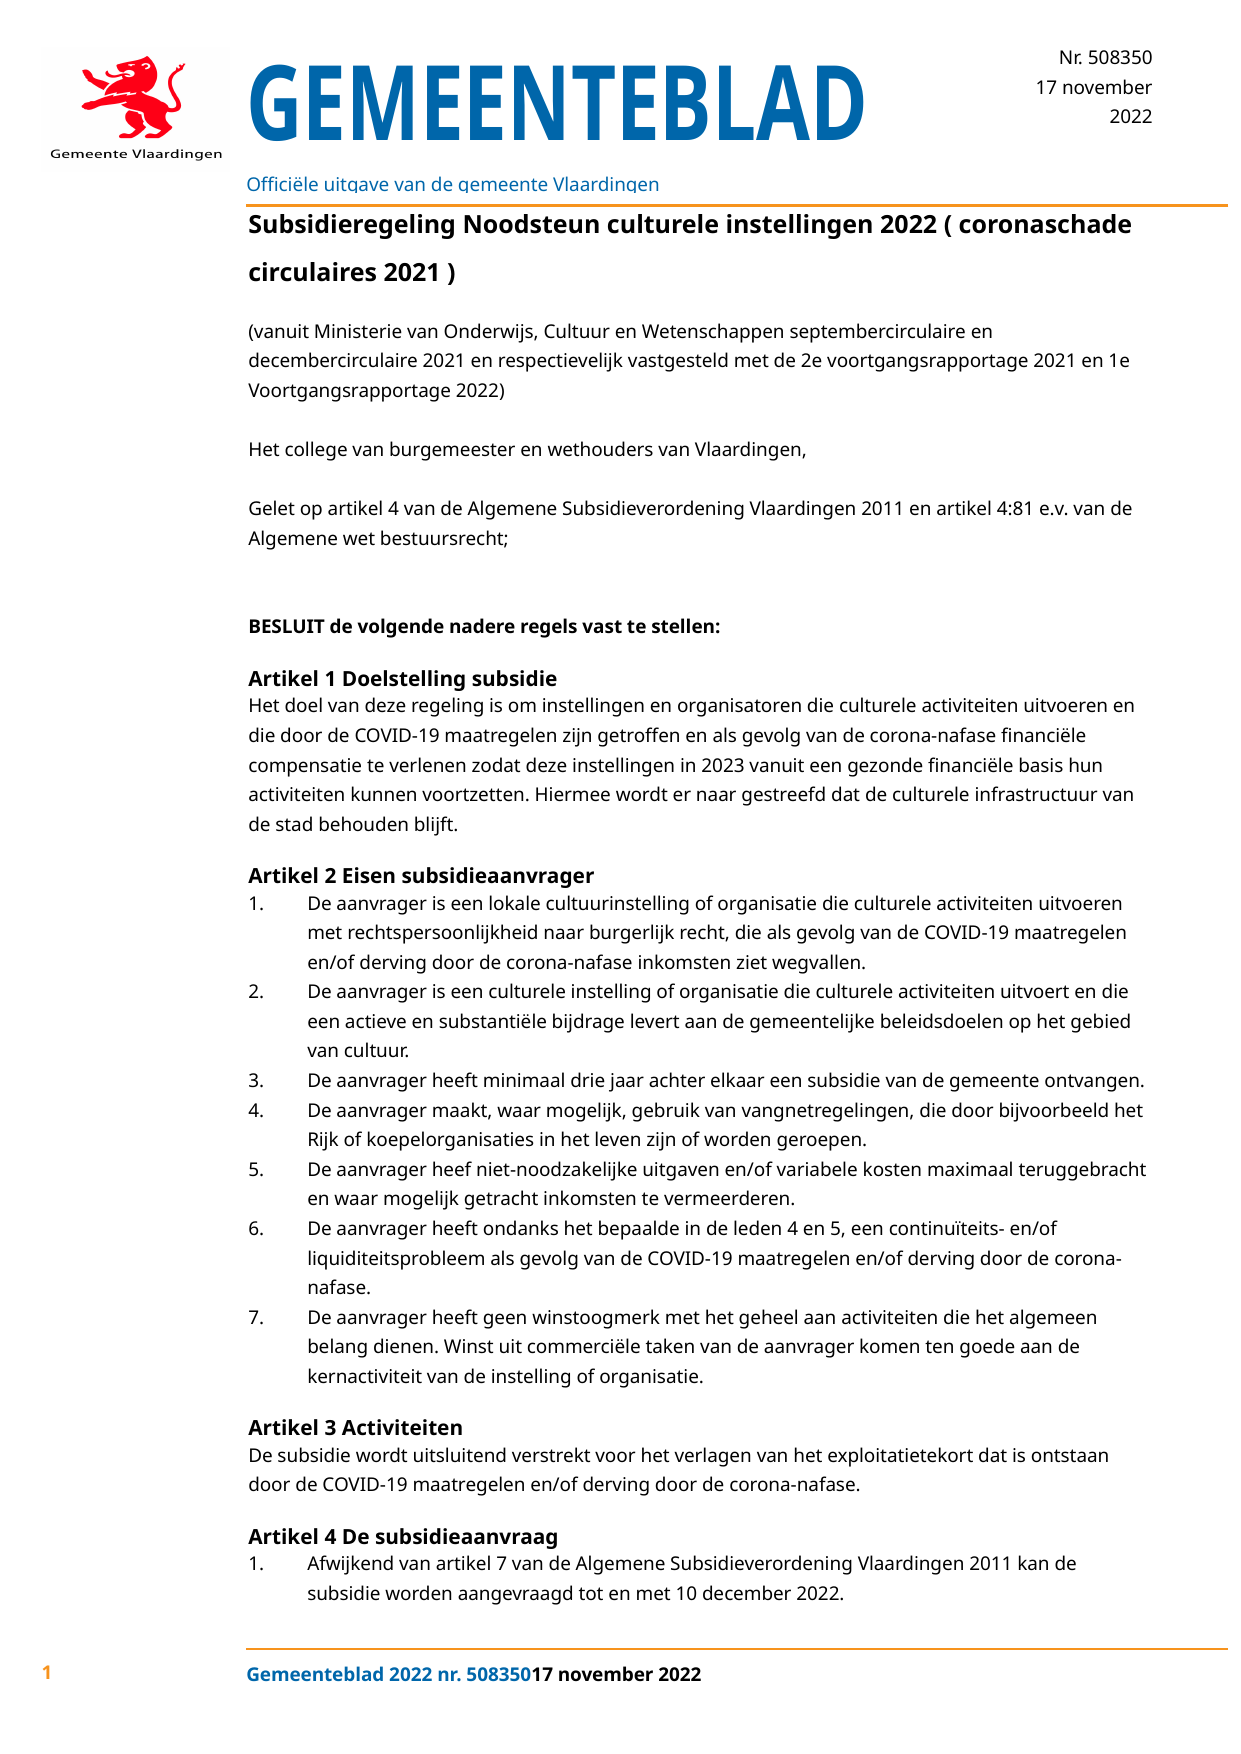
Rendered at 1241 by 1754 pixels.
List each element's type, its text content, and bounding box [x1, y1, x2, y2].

list De aanvrager heeft minimaal drie jaar achter elkaar een subsidie van de gemeente ontvangen. [248, 1067, 1152, 1093]
list De aanvrager heeft ondanks het bepaalde in de leden 4 en 5, een continuïteits- en/of liquiditeitsprobleem als gevolg van de COVID-19 maatregelen en/of derving door de corona-nafase. [248, 1215, 1152, 1300]
text Artikel 1 Doelstelling subsidie [248, 664, 1152, 693]
list De aanvrager is een culturele instelling of organisatie die culturele activiteiten uitvoert en die een actieve en substantiële bijdrage levert aan de gemeentelijke beleidsdoelen op het gebied van cultuur. [248, 978, 1152, 1063]
text Subsidieregeling Noodsteun culturele instellingen 2022 ( coronaschade circulaires 2021 ) [248, 207, 1152, 288]
text De subsidie wordt uitsluitend verstrekt voor het verlagen van het exploitatietekort dat is ontstaan door de COVID-19 maatregelen en/of derving door de corona-nafase. [248, 1442, 1152, 1497]
list De aanvrager heef niet-noodzakelijke uitgaven en/of variabele kosten maximaal teruggebracht en waar mogelijk getracht inkomsten te vermeerderen. [248, 1156, 1152, 1211]
text Artikel 4 De subsidieaanvraag [248, 1522, 1152, 1550]
text Artikel 3 Activiteiten [248, 1413, 1152, 1442]
list De aanvrager heeft geen winstoogmerk met het geheel aan activiteiten die het algemeen belang dienen. Winst uit commerciële taken van de aanvrager komen ten goede aan de kernactiviteit van de instelling of organisatie. [248, 1304, 1152, 1389]
list Afwijkend van artikel 7 van de Algemene Subsidieverordening Vlaardingen 2011 kan de subsidie worden aangevraagd tot en met 10 december 2022. [248, 1550, 1152, 1606]
list De aanvrager maakt, waar mogelijk, gebruik van vangnetregelingen, die door bijvoorbeeld het Rijk of koepelorganisaties in het leven zijn of worden geroepen. [248, 1097, 1152, 1152]
text Het college van burgemeester en wethouders van Vlaardingen, [248, 436, 1152, 462]
text (vanuit Ministerie van Onderwijs, Cultuur en Wetenschappen septembercirculaire en decembercirculaire 2021 en respectievelijk vastgesteld met de 2e voortgangsrapportage 2021 en 1e Voortgangsrapportage 2022) [248, 318, 1152, 403]
text Artikel 2 Eisen subsidieaanvrager [248, 861, 1152, 890]
text BESLUIT de volgende nadere regels vast te stellen: [248, 614, 1152, 639]
picture [41, 47, 231, 172]
text Gelet op artikel 4 van de Algemene Subsidieverordening Vlaardingen 2011 en artikel 4:81 e.v. van de Algemene wet bestuursrecht; [248, 495, 1152, 551]
text Het doel van deze regeling is om instellingen en organisatoren die culturele activiteiten uitvoeren en die door de COVID-19 maatregelen zijn getroffen en als gevolg van de corona-nafase financiële compensatie te verlenen zodat deze instellingen in 2023 vanuit een gezonde financiële basis hun activiteiten kunnen voortzetten. Hiermee wordt er naar gestreefd dat de culturele infrastructuur van de stad behouden blijft. [248, 693, 1152, 837]
list De aanvrager is een lokale cultuurinstelling of organisatie die culturele activiteiten uitvoeren met rechtspersoonlijkheid naar burgerlijk recht, die als gevolg van de COVID-19 maatregelen en/of derving door de corona-nafase inkomsten ziet wegvallen. [248, 890, 1152, 975]
